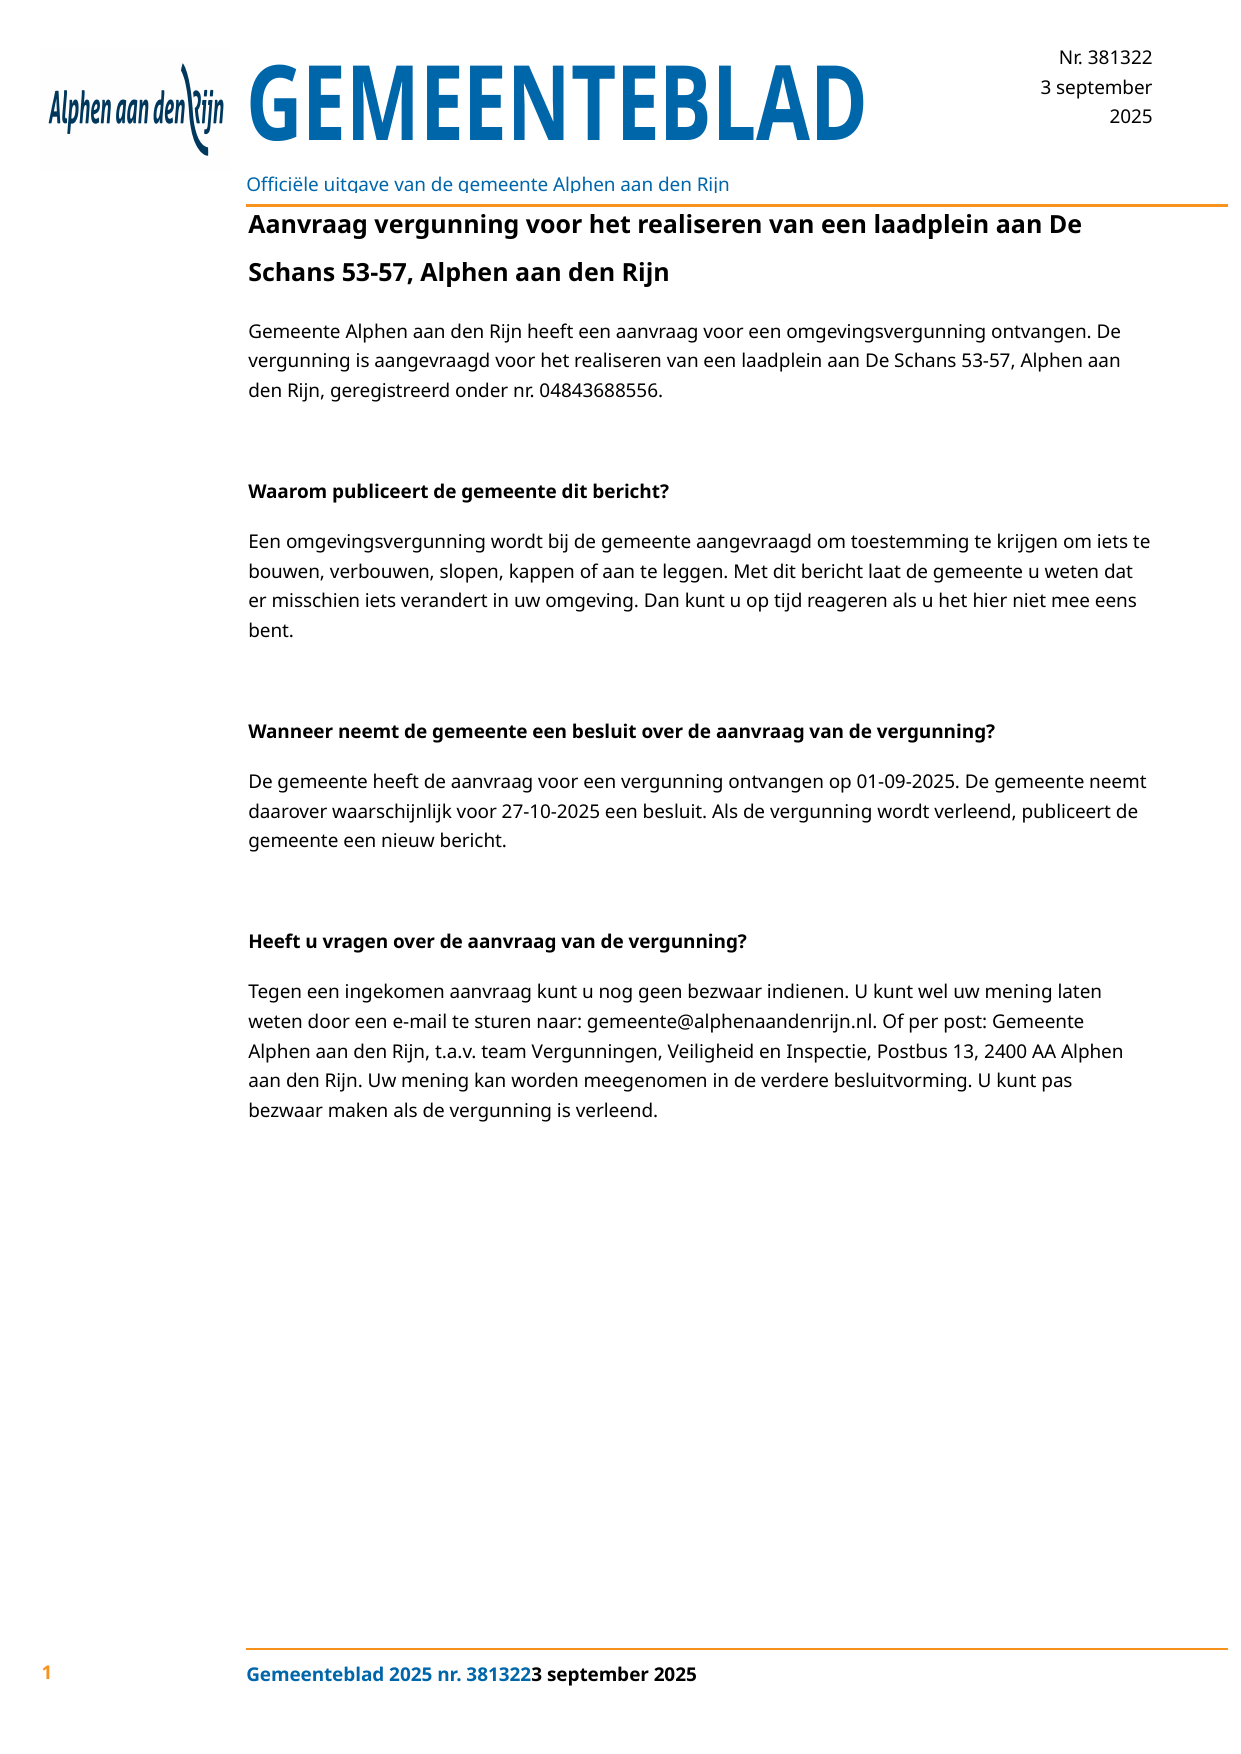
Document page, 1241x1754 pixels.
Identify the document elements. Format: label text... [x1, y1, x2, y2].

text Tegen een ingekomen aanvraag kunt u nog geen bezwaar indienen. U kunt wel uw mening laten weten door een e-mail te sturen naar: gemeente@alphenaandenrijn.nl. Of per post: Gemeente Alphen aan den Rijn, t.a.v. team Vergunningen, Veiligheid en Inspectie, Postbus 13, 2400 AA Alphen aan den Rijn. Uw mening kan worden meegenomen in de verdere besluitvorming. U kunt pas bezwaar maken als de vergunning is verleend. [248, 979, 1152, 1123]
text Gemeente Alphen aan den Rijn heeft een aanvraag voor een omgevingsvergunning ontvangen. De vergunning is aangevraagd voor het realiseren van een laadplein aan De Schans 53-57, Alphen aan den Rijn, geregistreerd onder nr. 04843688556. [248, 318, 1152, 403]
text Waarom publiceert de gemeente dit bericht? [248, 478, 1152, 504]
text Wanneer neemt de gemeente een besluit over de aanvraag van de vergunning? [248, 718, 1152, 744]
text De gemeente heeft de aanvraag voor een vergunning ontvangen op 01-09-2025. De gemeente neemt daarover waarschijnlijk voor 27-10-2025 een besluit. Als de vergunning wordt verleend, publiceert de gemeente een nieuw bericht. [248, 768, 1152, 853]
text Heeft u vragen over de aanvraag van de vergunning? [248, 928, 1152, 954]
text Een omgevingsvergunning wordt bij de gemeente aangevraagd om toestemming te krijgen om iets te bouwen, verbouwen, slopen, kappen of aan te leggen. Met dit bericht laat de gemeente u weten dat er misschien iets verandert in uw omgeving. Dan kunt u op tijd reageren als u het hier niet mee eens bent. [248, 528, 1152, 643]
picture [41, 47, 231, 172]
text Aanvraag vergunning voor het realiseren van een laadplein aan De Schans 53-57, Alphen aan den Rijn [248, 207, 1152, 288]
